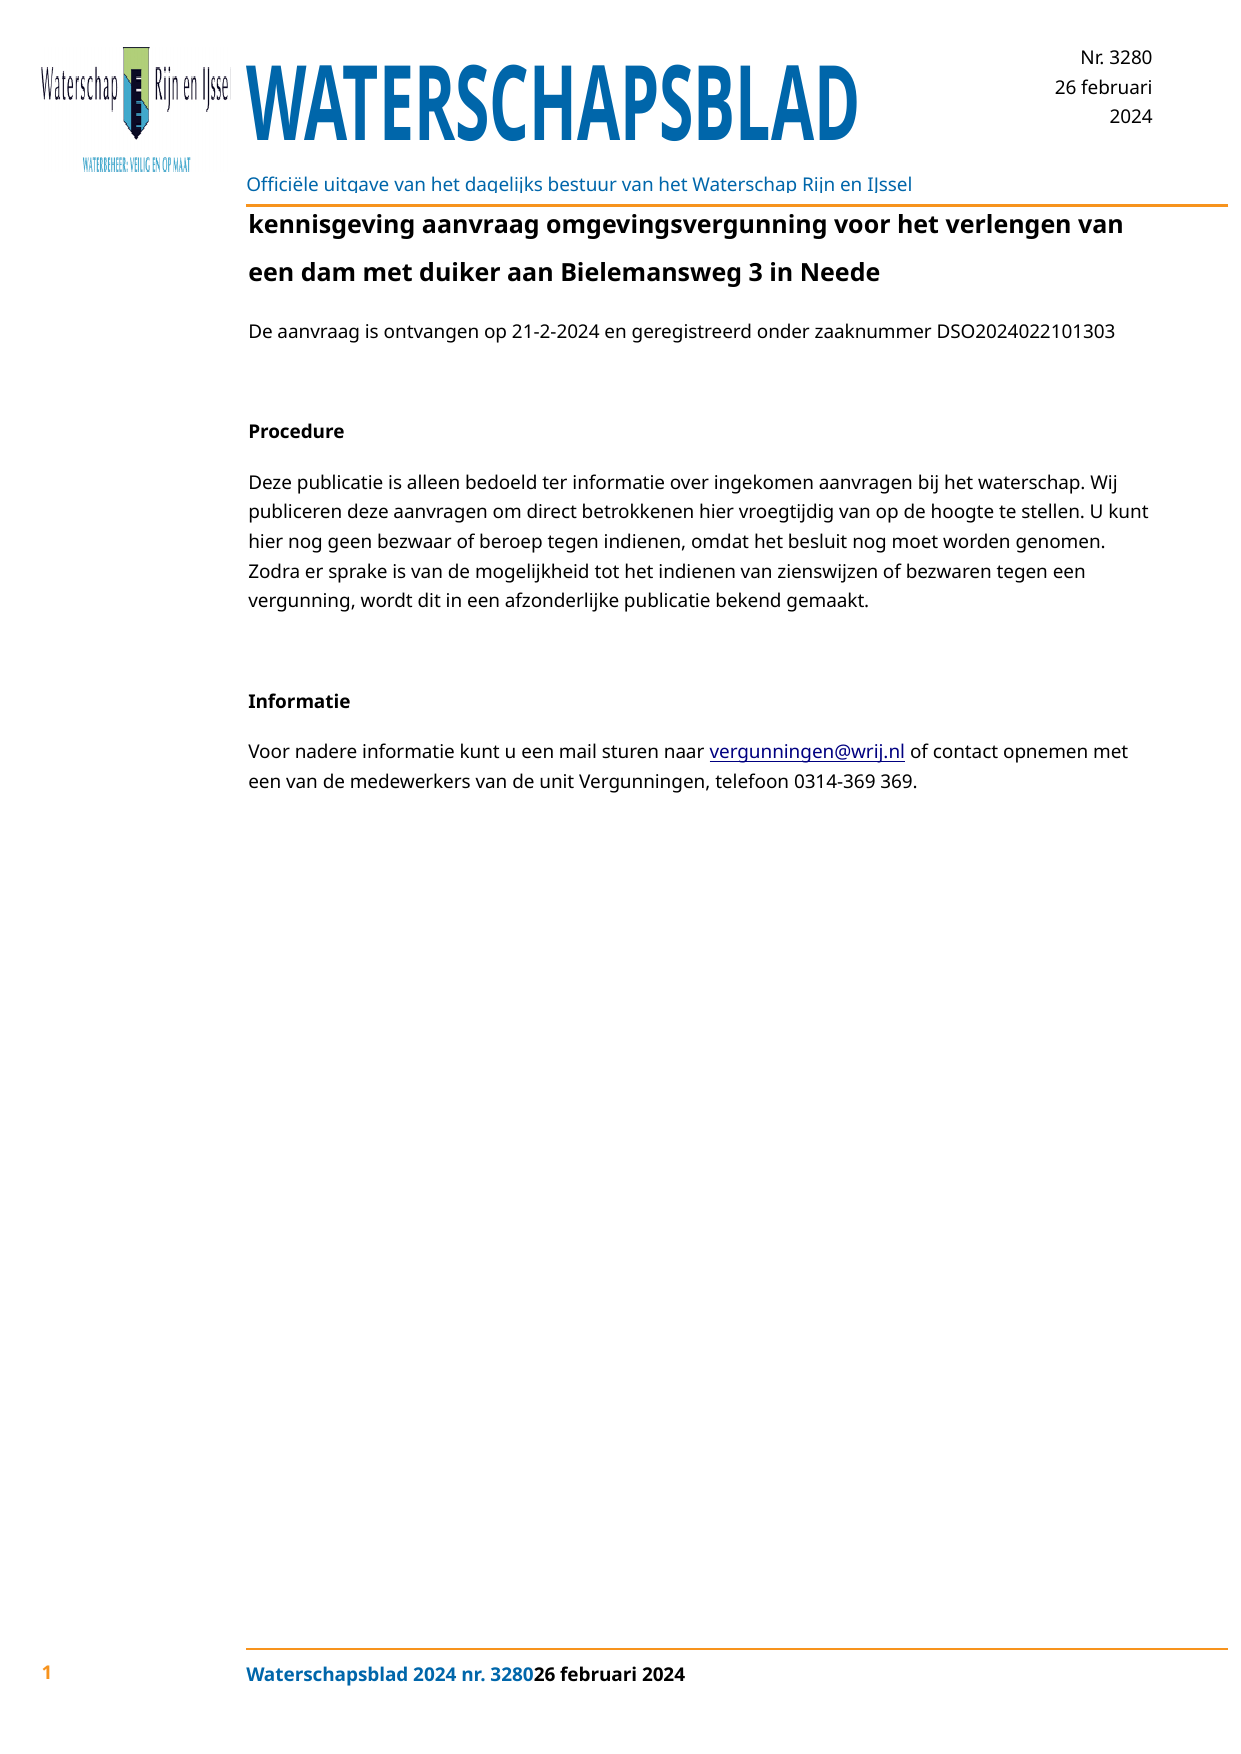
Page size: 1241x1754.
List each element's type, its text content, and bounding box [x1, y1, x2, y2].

text Voor nadere informatie kunt u een mail sturen naar vergunningen@wrij.nl of contact opnemen met een van de medewerkers van de unit Vergunningen, telefoon 0314-369 369. [248, 739, 1152, 794]
text Deze publicatie is alleen bedoeld ter informatie over ingekomen aanvragen bij het waterschap. Wij publiceren deze aanvragen om direct betrokkenen hier vroegtijdig van op de hoogte te stellen. U kunt hier nog geen bezwaar of beroep tegen indienen, omdat het besluit nog moet worden genomen. Zodra er sprake is van de mogelijkheid tot het indienen van zienswijzen of bezwaren tegen een vergunning, wordt dit in een afzonderlijke publicatie bekend gemaakt. [248, 469, 1152, 613]
picture [41, 47, 231, 172]
text Procedure [248, 419, 1152, 444]
text Informatie [248, 688, 1152, 714]
text kennisgeving aanvraag omgevingsvergunning voor het verlengen van een dam met duiker aan Bielemansweg 3 in Neede [248, 207, 1152, 288]
text De aanvraag is ontvangen op 21-2-2024 en geregistreerd onder zaaknummer DSO2024022101303 [248, 318, 1152, 344]
